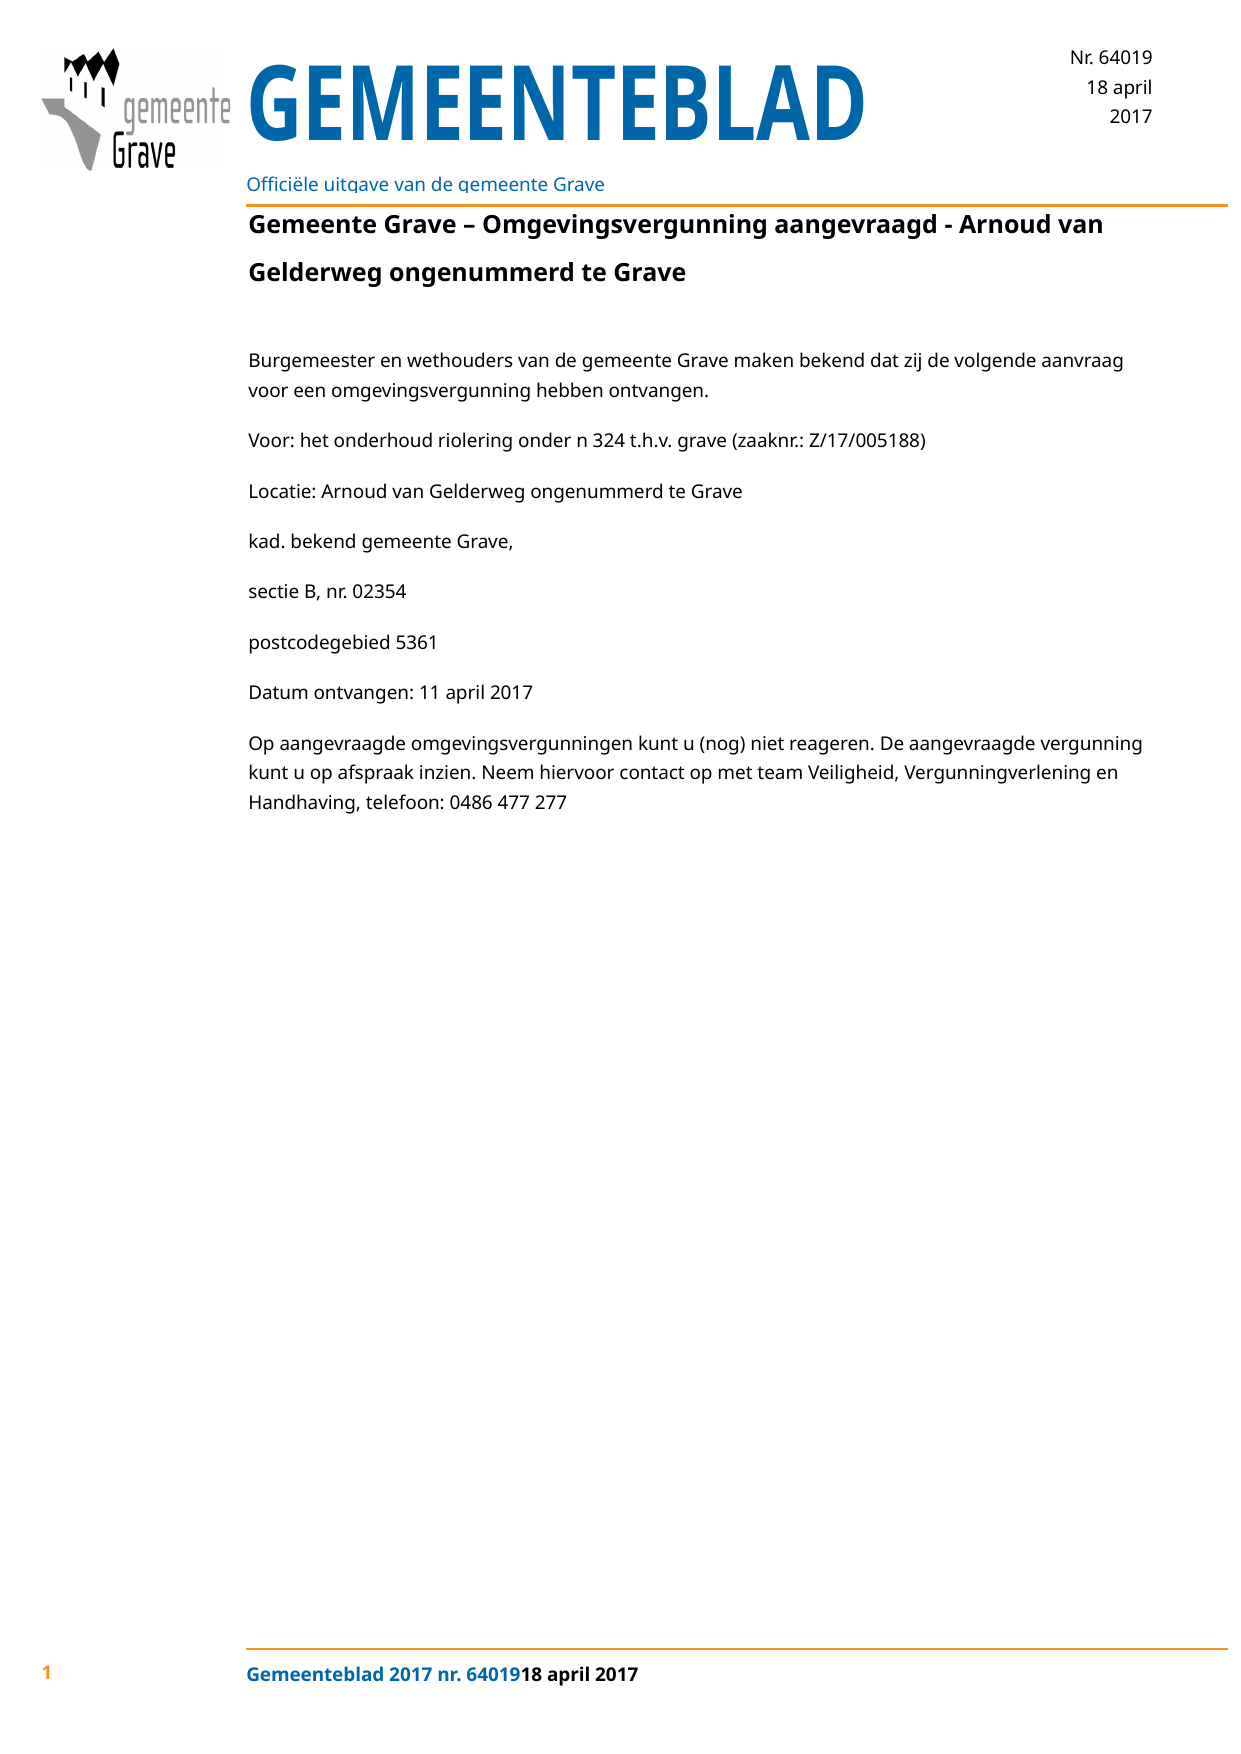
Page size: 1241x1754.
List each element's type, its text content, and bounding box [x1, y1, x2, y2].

picture [41, 47, 231, 172]
text Voor: het onderhoud riolering onder n 324 t.h.v. grave (zaaknr.: Z/17/005188) [248, 427, 1152, 453]
text Gemeente Grave – Omgevingsvergunning aangevraagd - Arnoud van Gelderweg ongenummerd te Grave [248, 207, 1152, 288]
text Op aangevraagde omgevingsvergunningen kunt u (nog) niet reageren. De aangevraagde vergunning kunt u op afspraak inzien. Neem hiervoor contact op met team Veiligheid, Vergunningverlening en Handhaving, telefoon: 0486 477 277 [248, 730, 1152, 815]
text Datum ontvangen: 11 april 2017 [248, 679, 1152, 705]
text kad. bekend gemeente Grave, [248, 528, 1152, 554]
text Burgemeester en wethouders van de gemeente Grave maken bekend dat zij de volgende aanvraag voor een omgevingsvergunning hebben ontvangen. [248, 347, 1152, 403]
text postcodegebied 5361 [248, 629, 1152, 655]
text Locatie: Arnoud van Gelderweg ongenummerd te Grave [248, 478, 1152, 504]
text sectie B, nr. 02354 [248, 579, 1152, 604]
